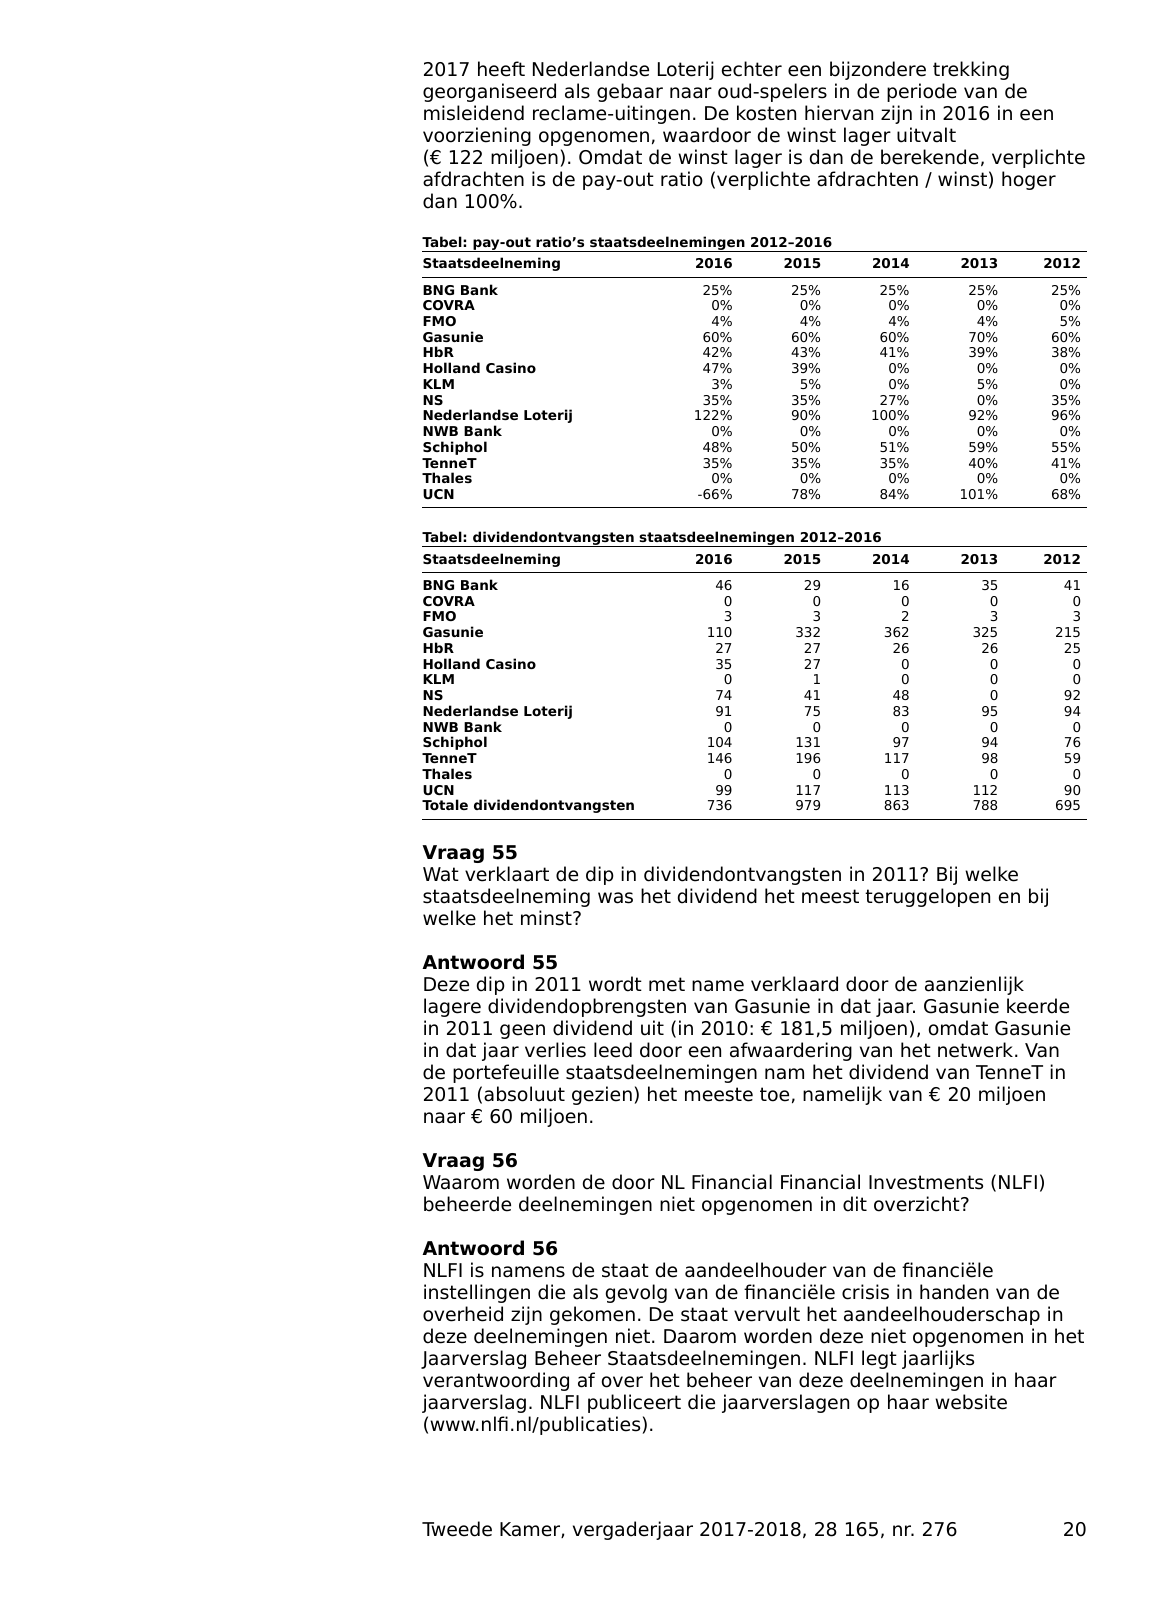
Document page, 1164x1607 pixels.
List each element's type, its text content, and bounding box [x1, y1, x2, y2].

table_cell 48 [827, 688, 915, 704]
table_cell 0% [738, 471, 827, 487]
table_cell 35% [1004, 393, 1087, 408]
table_cell 0% [1004, 424, 1087, 440]
table_cell HbR [422, 345, 649, 361]
table_cell 35% [650, 393, 738, 408]
table_cell 60% [1004, 330, 1087, 345]
table_cell 0% [1004, 377, 1087, 392]
table_cell 95 [915, 704, 1004, 719]
table_cell 98 [915, 751, 1004, 767]
table_cell 35 [650, 656, 738, 672]
table_cell 96% [1004, 408, 1087, 424]
table_cell 2015 [738, 252, 827, 277]
table_cell 2016 [650, 547, 738, 572]
table_cell 0 [650, 767, 738, 782]
table_cell KLM [422, 377, 649, 392]
table_cell 0% [1004, 298, 1087, 314]
table_cell 39% [915, 345, 1004, 361]
table_cell 736 [650, 798, 738, 818]
table_cell Staatsdeelneming [422, 252, 649, 277]
table_cell 35 [915, 573, 1004, 593]
table_cell 50% [738, 440, 827, 455]
table_cell 0 [915, 767, 1004, 782]
table_cell NWB Bank [422, 719, 649, 735]
table_cell 0 [915, 656, 1004, 672]
table_cell 112 [915, 782, 1004, 798]
table_cell 0% [738, 424, 827, 440]
table_cell 0 [738, 767, 827, 782]
table_cell HbR [422, 641, 649, 656]
table_cell 35% [738, 455, 827, 471]
table_cell KLM [422, 672, 649, 688]
table_header Tabel: pay-out ratio’s staatsdeelnemingen 2012–2016 [422, 235, 1087, 251]
table_cell 2012 [1004, 547, 1087, 572]
table_cell 4% [827, 314, 915, 329]
table_cell Gasunie [422, 625, 649, 641]
table_cell 0% [827, 361, 915, 377]
table_cell 60% [738, 330, 827, 345]
text Waarom worden de door NL Financial Financial Investments (NLFI) beheerde deelnemingen niet opgenomen in dit overzicht? [422, 1172, 1087, 1216]
table_cell 117 [827, 751, 915, 767]
table_cell 41 [738, 688, 827, 704]
table_cell 0 [915, 719, 1004, 735]
table_cell 0 [1004, 767, 1087, 782]
table_cell 0% [650, 424, 738, 440]
table_cell 5% [915, 377, 1004, 392]
table_cell 110 [650, 625, 738, 641]
table_cell FMO [422, 609, 649, 625]
table_cell 41% [827, 345, 915, 361]
table_cell 25% [915, 278, 1004, 298]
table_cell 4% [915, 314, 1004, 329]
table_cell 59% [915, 440, 1004, 455]
table_cell 4% [650, 314, 738, 329]
table_cell 3 [1004, 609, 1087, 625]
table_cell 0% [1004, 361, 1087, 377]
table_cell 90% [738, 408, 827, 424]
table_cell 0% [650, 298, 738, 314]
text Antwoord 56 [422, 1238, 1087, 1260]
table_cell Schiphol [422, 440, 649, 455]
table_cell 2014 [827, 547, 915, 572]
table_cell 70% [915, 330, 1004, 345]
text 2017 heeft Nederlandse Loterij echter een bijzondere trekking georganiseerd als gebaar naar oud-spelers in de periode van de misleidend reclame-uitingen. De kosten hiervan zijn in 2016 in een voorziening opgenomen, waardoor de winst lager uitvalt (€ 122 miljoen). Omdat de winst lager is dan de berekende, verplichte afdrachten is de pay-out ratio (verplichte afdrachten / winst) hoger dan 100%. [422, 59, 1087, 213]
table_cell BNG Bank [422, 278, 649, 298]
table_cell 92% [915, 408, 1004, 424]
table_cell 0% [738, 298, 827, 314]
table_cell 0% [915, 298, 1004, 314]
table_cell 863 [827, 798, 915, 818]
table_cell 5% [738, 377, 827, 392]
table_cell 60% [827, 330, 915, 345]
table_cell 3% [650, 377, 738, 392]
table_cell 51% [827, 440, 915, 455]
text Antwoord 55 [422, 952, 1087, 974]
table_cell 0% [915, 393, 1004, 408]
table_cell 100% [827, 408, 915, 424]
table_cell BNG Bank [422, 573, 649, 593]
table_cell 325 [915, 625, 1004, 641]
table_cell 27 [738, 641, 827, 656]
table_cell 0 [827, 767, 915, 782]
table_cell 0 [827, 672, 915, 688]
table_cell TenneT [422, 455, 649, 471]
table_cell 83 [827, 704, 915, 719]
table_cell 146 [650, 751, 738, 767]
table_cell NS [422, 393, 649, 408]
table_cell 97 [827, 735, 915, 751]
table_cell 0 [1004, 594, 1087, 609]
table_cell Nederlandse Loterij [422, 408, 649, 424]
table_cell 39% [738, 361, 827, 377]
table_cell 1 [738, 672, 827, 688]
table_cell COVRA [422, 594, 649, 609]
table_cell 113 [827, 782, 915, 798]
table_cell 42% [650, 345, 738, 361]
table_cell 74 [650, 688, 738, 704]
table_cell 2012 [1004, 252, 1087, 277]
table_cell 78% [738, 487, 827, 507]
table_cell Staatsdeelneming [422, 547, 649, 572]
table_cell 0% [1004, 471, 1087, 487]
table_cell 48% [650, 440, 738, 455]
table_cell Gasunie [422, 330, 649, 345]
table_cell 3 [738, 609, 827, 625]
table_cell 43% [738, 345, 827, 361]
table_cell 94 [915, 735, 1004, 751]
table_cell 5% [1004, 314, 1087, 329]
table_cell 362 [827, 625, 915, 641]
table_cell 46 [650, 573, 738, 593]
table_cell 60% [650, 330, 738, 345]
table_cell 0 [1004, 719, 1087, 735]
table_cell 26 [827, 641, 915, 656]
table_cell 29 [738, 573, 827, 593]
table_cell Nederlandse Loterij [422, 704, 649, 719]
table_cell 25% [738, 278, 827, 298]
table_cell 90 [1004, 782, 1087, 798]
table_cell 41% [1004, 455, 1087, 471]
table_cell 0 [915, 688, 1004, 704]
table_cell 979 [738, 798, 827, 818]
table_cell -66% [650, 487, 738, 507]
table_cell 0 [650, 719, 738, 735]
table_cell 0 [650, 672, 738, 688]
table_cell 0 [1004, 656, 1087, 672]
table_cell 4% [738, 314, 827, 329]
table_cell 27 [738, 656, 827, 672]
table_cell 91 [650, 704, 738, 719]
table_cell 215 [1004, 625, 1087, 641]
table_cell Thales [422, 767, 649, 782]
table_cell 788 [915, 798, 1004, 818]
table_cell 695 [1004, 798, 1087, 818]
table_cell 35% [827, 455, 915, 471]
table_cell 3 [915, 609, 1004, 625]
table_cell 0% [915, 424, 1004, 440]
table_cell 0 [738, 594, 827, 609]
table_cell 47% [650, 361, 738, 377]
text Deze dip in 2011 wordt met name verklaard door de aanzienlijk lagere dividendopbrengsten van Gasunie in dat jaar. Gasunie keerde in 2011 geen dividend uit (in 2010: € 181,5 miljoen), omdat Gasunie in dat jaar verlies leed door een afwaardering van het netwerk. Van de portefeuille staatsdeelnemingen nam het dividend van TenneT in 2011 (absoluut gezien) het meeste toe, namelijk van € 20 miljoen naar € 60 miljoen. [422, 974, 1087, 1128]
table_cell 76 [1004, 735, 1087, 751]
table_cell UCN [422, 782, 649, 798]
table_cell NWB Bank [422, 424, 649, 440]
table_cell Holland Casino [422, 656, 649, 672]
table_cell 25% [1004, 278, 1087, 298]
table_cell 0% [827, 424, 915, 440]
table_cell 0 [827, 594, 915, 609]
table_cell 38% [1004, 345, 1087, 361]
table_cell 0% [827, 471, 915, 487]
table_cell 27 [650, 641, 738, 656]
table_cell Thales [422, 471, 649, 487]
table_cell FMO [422, 314, 649, 329]
table_cell NS [422, 688, 649, 704]
table_cell 2016 [650, 252, 738, 277]
table_cell 2013 [915, 252, 1004, 277]
text Vraag 56 [422, 1150, 1087, 1172]
table_cell 35% [738, 393, 827, 408]
table_cell 196 [738, 751, 827, 767]
table_cell TenneT [422, 751, 649, 767]
table_cell 332 [738, 625, 827, 641]
table_cell Totale dividendontvangsten [422, 798, 649, 818]
table_cell 59 [1004, 751, 1087, 767]
table_cell 0% [915, 361, 1004, 377]
table_cell 2 [827, 609, 915, 625]
table_cell 2013 [915, 547, 1004, 572]
table_cell 131 [738, 735, 827, 751]
table_cell 55% [1004, 440, 1087, 455]
table_cell 0% [827, 298, 915, 314]
table_cell 0 [738, 719, 827, 735]
table_cell 84% [827, 487, 915, 507]
table_cell UCN [422, 487, 649, 507]
table_cell 0% [650, 471, 738, 487]
table_cell 0 [1004, 672, 1087, 688]
table_cell 2015 [738, 547, 827, 572]
text Wat verklaart de dip in dividendontvangsten in 2011? Bij welke staatsdeelneming was het dividend het meest teruggelopen en bij welke het minst? [422, 864, 1087, 929]
table_cell 16 [827, 573, 915, 593]
table_cell 101% [915, 487, 1004, 507]
table_cell Schiphol [422, 735, 649, 751]
table_cell 0 [915, 672, 1004, 688]
table_cell 26 [915, 641, 1004, 656]
table_cell 0 [650, 594, 738, 609]
table_cell 41 [1004, 573, 1087, 593]
table_cell 0 [827, 656, 915, 672]
table_cell 0% [827, 377, 915, 392]
table_cell 2014 [827, 252, 915, 277]
table_cell Holland Casino [422, 361, 649, 377]
table_cell 75 [738, 704, 827, 719]
table_cell 40% [915, 455, 1004, 471]
table_cell 99 [650, 782, 738, 798]
table_cell 0 [827, 719, 915, 735]
table_cell 27% [827, 393, 915, 408]
table_cell 122% [650, 408, 738, 424]
table_cell COVRA [422, 298, 649, 314]
text NLFI is namens de staat de aandeelhouder van de financiële instellingen die als gevolg van de financiële crisis in handen van de overheid zijn gekomen. De staat vervult het aandeelhouderschap in deze deelnemingen niet. Daarom worden deze niet opgenomen in het Jaarverslag Beheer Staatsdeelnemingen. NLFI legt jaarlijks verantwoording af over het beheer van deze deelnemingen in haar jaarverslag. NLFI publiceert die jaarverslagen op haar website (www.nlfi.nl/publicaties). [422, 1260, 1087, 1436]
table_cell 25% [650, 278, 738, 298]
table_cell 25 [1004, 641, 1087, 656]
table_cell 0 [915, 594, 1004, 609]
table_cell 104 [650, 735, 738, 751]
table_cell 92 [1004, 688, 1087, 704]
table_header Tabel: dividendontvangsten staatsdeelnemingen 2012–2016 [422, 530, 1087, 546]
table_cell 117 [738, 782, 827, 798]
table_cell 94 [1004, 704, 1087, 719]
text Vraag 55 [422, 842, 1087, 864]
table_cell 3 [650, 609, 738, 625]
table_cell 68% [1004, 487, 1087, 507]
table_cell 25% [827, 278, 915, 298]
table_cell 35% [650, 455, 738, 471]
table_cell 0% [915, 471, 1004, 487]
